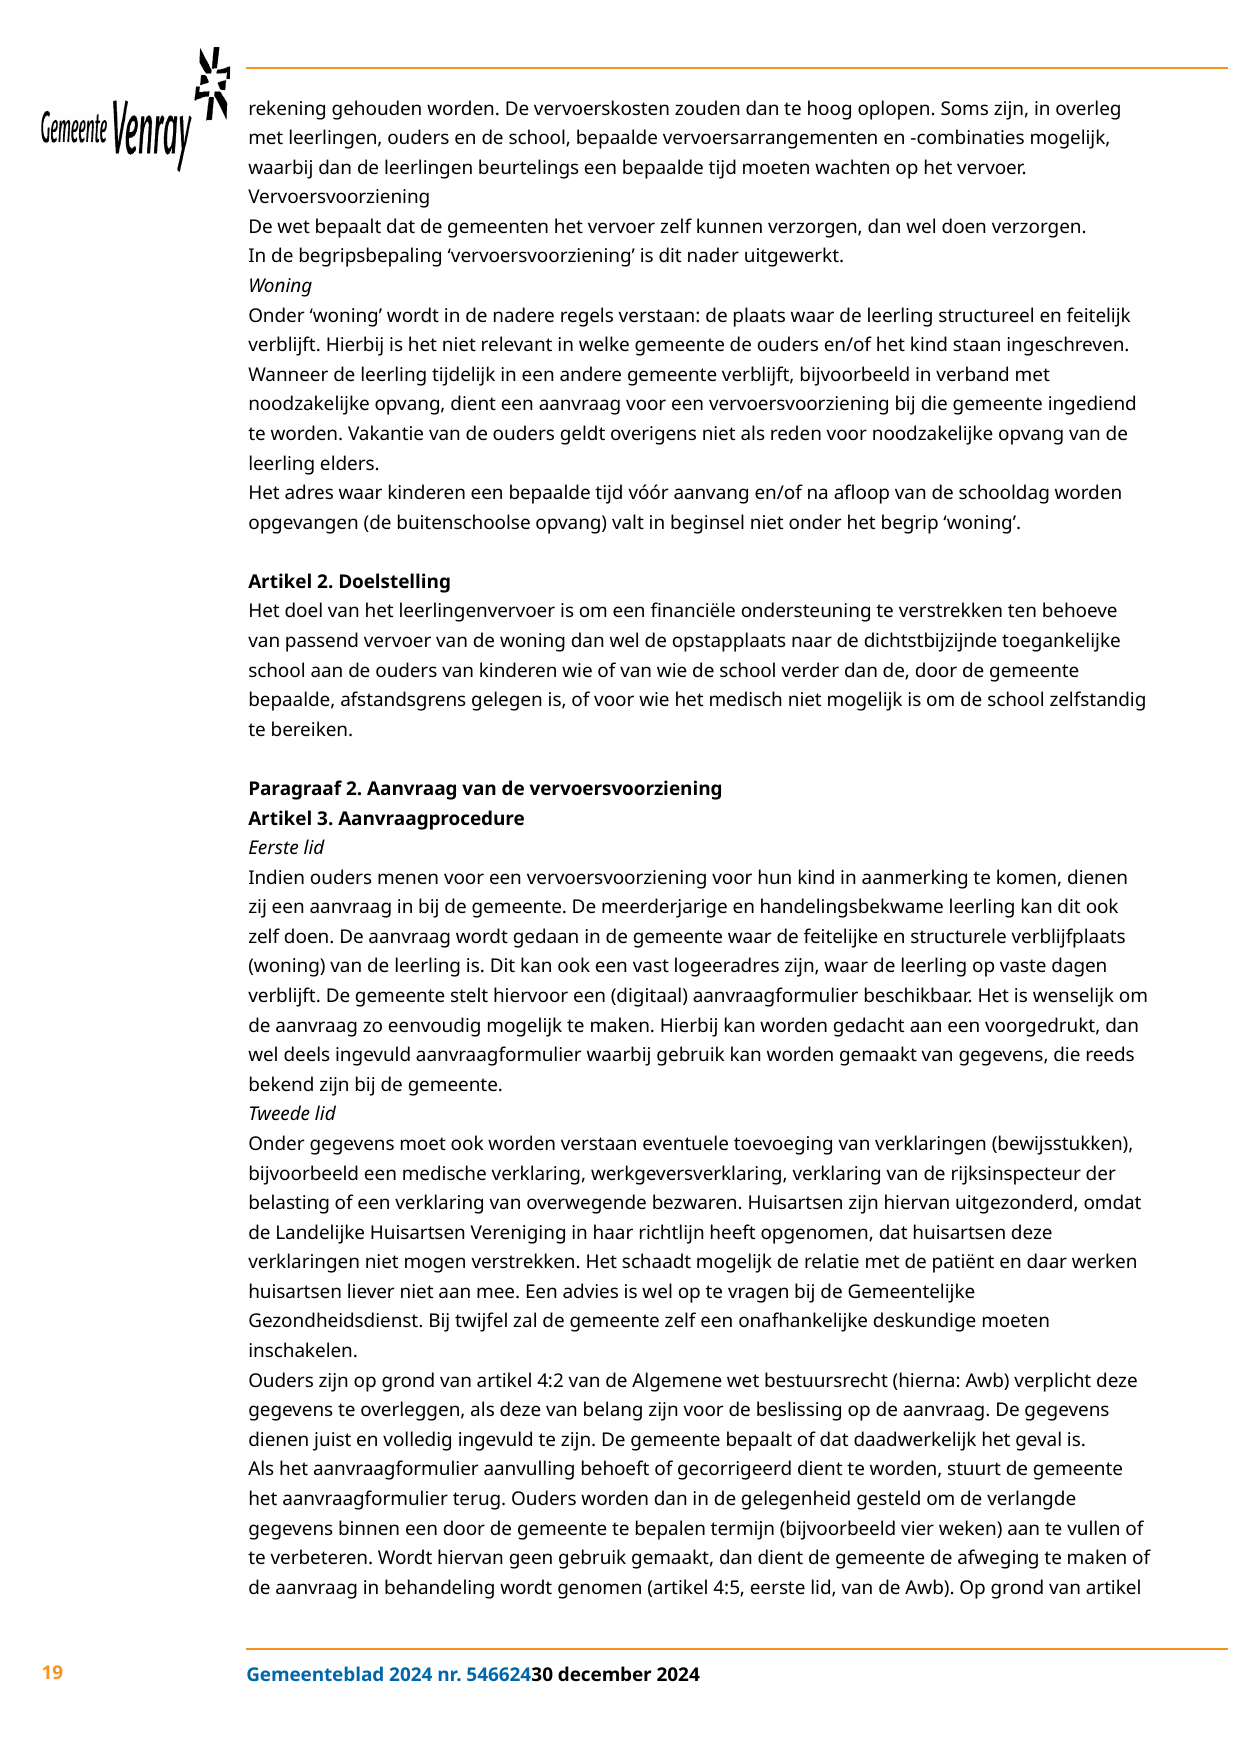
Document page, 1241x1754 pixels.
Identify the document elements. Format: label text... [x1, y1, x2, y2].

text Woning [248, 272, 1152, 298]
text In de begripsbepaling ‘vervoersvoorziening’ is dit nader uitgewerkt. [248, 243, 1152, 268]
text Artikel 2. Doelstelling [248, 568, 1152, 594]
text Vervoersvoorziening [248, 183, 1152, 209]
text Het doel van het leerlingenvervoer is om een financiële ondersteuning te verstrekken ten behoeve van passend vervoer van de woning dan wel de opstapplaats naar de dichtstbijzijnde toegankelijke school aan de ouders van kinderen wie of van wie de school verder dan de, door de gemeente bepaalde, afstandsgrens gelegen is, of voor wie het medisch niet mogelijk is om de school zelfstandig te bereiken. [248, 598, 1152, 742]
text Eerste lid [248, 834, 1152, 860]
text Indien ouders menen voor een vervoersvoorziening voor hun kind in aanmerking te komen, dienen zij een aanvraag in bij de gemeente. De meerderjarige en handelingsbekwame leerling kan dit ook zelf doen. De aanvraag wordt gedaan in de gemeente waar de feitelijke en structurele verblijfplaats (woning) van de leerling is. Dit kan ook een vast logeeradres zijn, waar de leerling op vaste dagen verblijft. De gemeente stelt hiervoor een (digitaal) aanvraagformulier beschikbaar. Het is wenselijk om de aanvraag zo eenvoudig mogelijk te maken. Hierbij kan worden gedacht aan een voorgedrukt, dan wel deels ingevuld aanvraagformulier waarbij gebruik kan worden gemaakt van gegevens, die reeds bekend zijn bij de gemeente. [248, 864, 1152, 1097]
text Onder gegevens moet ook worden verstaan eventuele toevoeging van verklaringen (bewijsstukken), bijvoorbeeld een medische verklaring, werkgeversverklaring, verklaring van de rijksinspecteur der belasting of een verklaring van overwegende bezwaren. Huisartsen zijn hiervan uitgezonderd, omdat de Landelijke Huisartsen Vereniging in haar richtlijn heeft opgenomen, dat huisartsen deze verklaringen niet mogen verstrekken. Het schaadt mogelijk de relatie met de patiënt en daar werken huisartsen liever niet aan mee. Een advies is wel op te vragen bij de Gemeentelijke Gezondheidsdienst. Bij twijfel zal de gemeente zelf een onafhankelijke deskundige moeten inschakelen. [248, 1130, 1152, 1363]
text Paragraaf 2. Aanvraag van de vervoersvoorziening [248, 775, 1152, 801]
text Artikel 3. Aanvraagprocedure [248, 805, 1152, 831]
text Tweede lid [248, 1101, 1152, 1126]
text Het adres waar kinderen een bepaalde tijd vóór aanvang en/of na afloop van de schooldag worden opgevangen (de buitenschoolse opvang) valt in beginsel niet onder het begrip ‘woning’. [248, 479, 1152, 535]
text Onder ‘woning’ wordt in de nadere regels verstaan: de plaats waar de leerling structureel en feitelijk verblijft. Hierbij is het niet relevant in welke gemeente de ouders en/of het kind staan ingeschreven. [248, 302, 1152, 357]
text Ouders zijn op grond van artikel 4:2 van de Algemene wet bestuursrecht (hierna: Awb) verplicht deze gegevens te overleggen, als deze van belang zijn voor de beslissing op de aanvraag. De gegevens dienen juist en volledig ingevuld te zijn. De gemeente bepaalt of dat daadwerkelijk het geval is. [248, 1367, 1152, 1452]
picture [41, 47, 231, 172]
text Wanneer de leerling tijdelijk in een andere gemeente verblijft, bijvoorbeeld in verband met noodzakelijke opvang, dient een aanvraag voor een vervoersvoorziening bij die gemeente ingediend te worden. Vakantie van de ouders geldt overigens niet als reden voor noodzakelijke opvang van de leerling elders. [248, 361, 1152, 476]
text rekening gehouden worden. De vervoerskosten zouden dan te hoog oplopen. Soms zijn, in overleg met leerlingen, ouders en de school, bepaalde vervoersarrangementen en -combinaties mogelijk, waarbij dan de leerlingen beurtelings een bepaalde tijd moeten wachten op het vervoer. [248, 95, 1152, 180]
text Als het aanvraagformulier aanvulling behoeft of gecorrigeerd dient te worden, stuurt de gemeente het aanvraagformulier terug. Ouders worden dan in de gelegenheid gesteld om de verlangde gegevens binnen een door de gemeente te bepalen termijn (bijvoorbeeld vier weken) aan te vullen of te verbeteren. Wordt hiervan geen gebruik gemaakt, dan dient de gemeente de afweging te maken of de aanvraag in behandeling wordt genomen (artikel 4:5, eerste lid, van de Awb). Op grond van artikel [248, 1456, 1152, 1600]
text De wet bepaalt dat de gemeenten het vervoer zelf kunnen verzorgen, dan wel doen verzorgen. [248, 213, 1152, 239]
